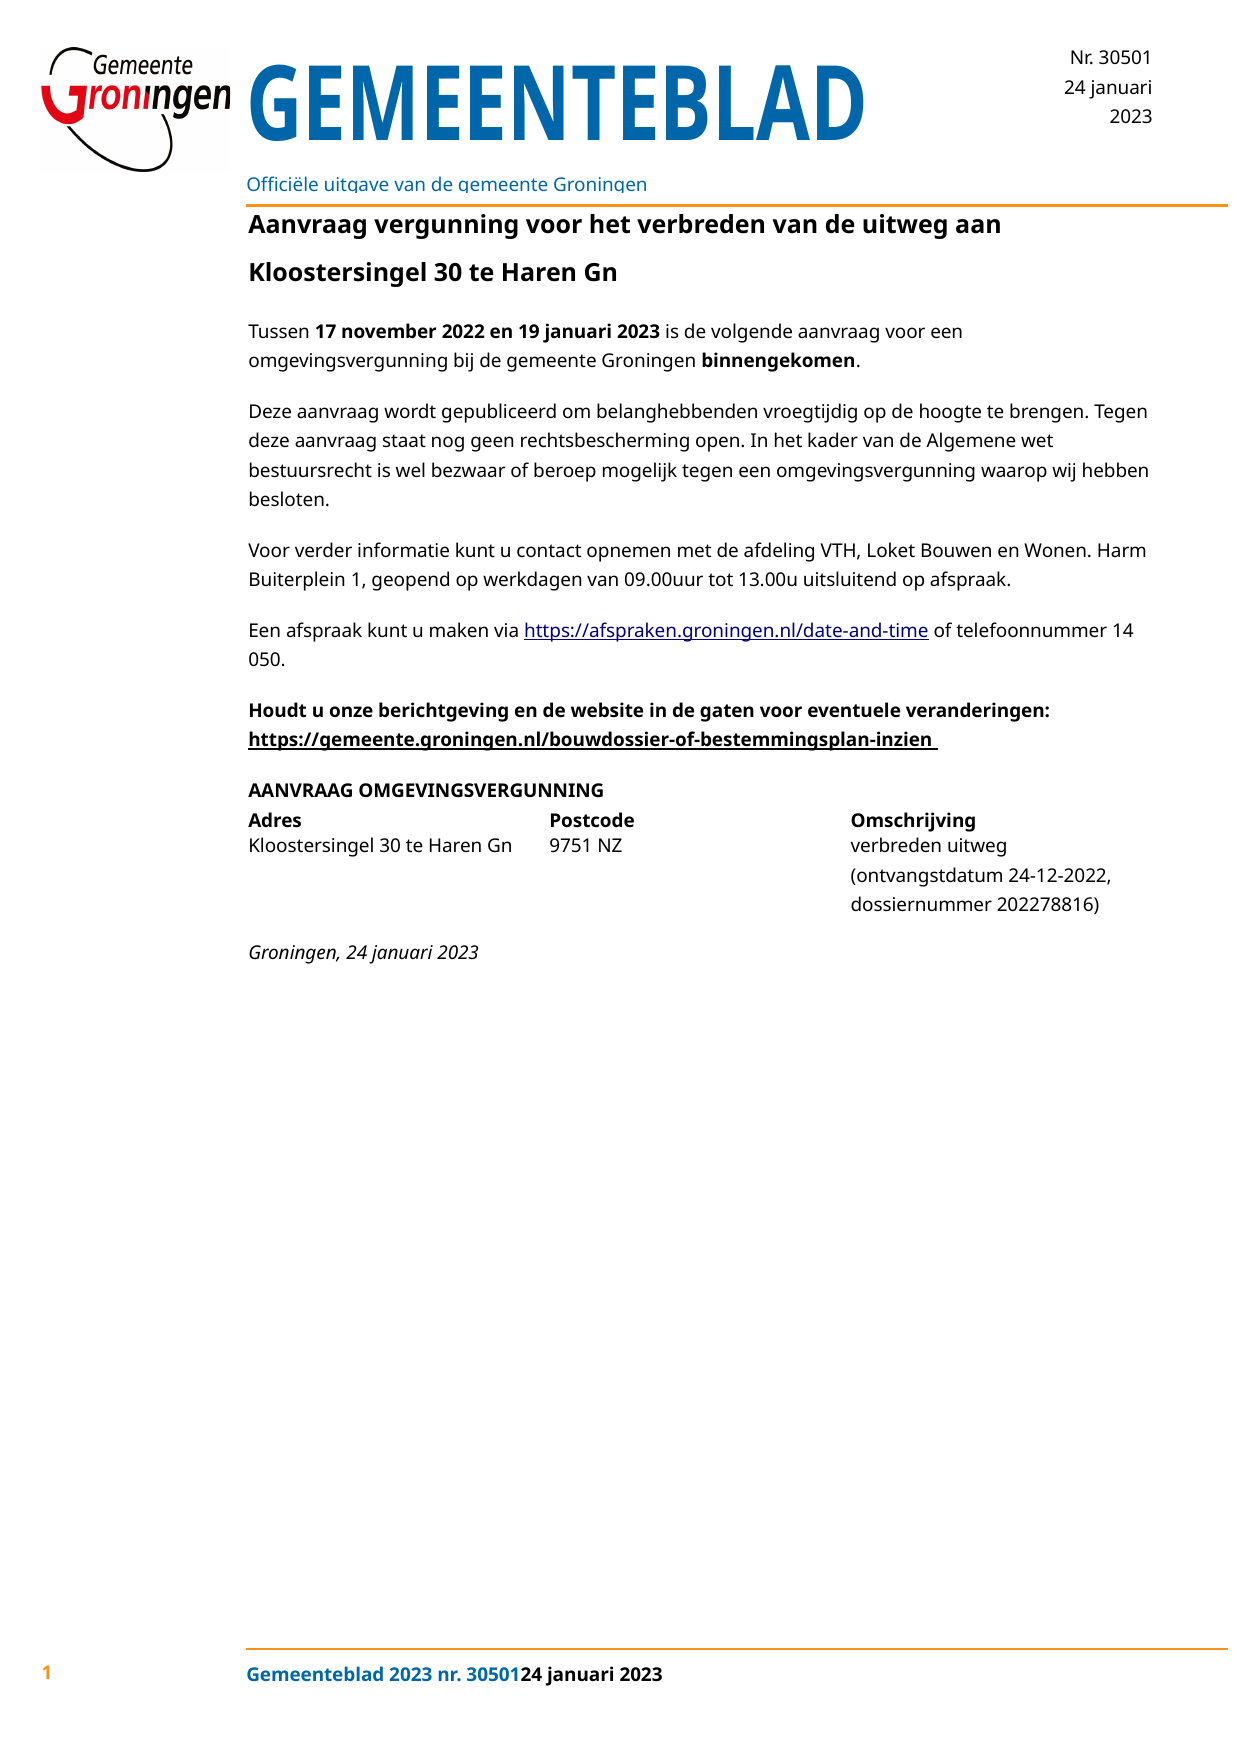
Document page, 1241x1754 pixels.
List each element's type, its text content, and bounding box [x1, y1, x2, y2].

text Houdt u onze berichtgeving en de website in de gaten voor eventuele veranderingen: https://gemeente.groningen.nl/bouwdossier-of-bestemmingsplan-inzien [248, 697, 1152, 752]
text AANVRAAG OMGEVINGSVERGUNNING [248, 777, 1152, 803]
text Tussen 17 november 2022 en 19 januari 2023 is de volgende aanvraag voor een omgevingsvergunning bij de gemeente Groningen binnengekomen. [248, 318, 1152, 373]
text Deze aanvraag wordt gepubliceerd om belanghebbenden vroegtijdig op de hoogte te brengen. Tegen deze aanvraag staat nog geen rechtsbescherming open. In het kader van de Algemene wet bestuursrecht is wel bezwaar of beroep mogelijk tegen een omgevingsvergunning waarop wij hebben besloten. [248, 398, 1152, 512]
text Voor verder informatie kunt u contact opnemen met de afdeling VTH, Loket Bouwen en Wonen. Harm Buiterplein 1, geopend op werkdagen van 09.00uur tot 13.00u uitsluitend op afspraak. [248, 537, 1152, 592]
picture [41, 47, 231, 172]
text Aanvraag vergunning voor het verbreden van de uitweg aan Kloostersingel 30 te Haren Gn [248, 207, 1152, 288]
table_cell Kloostersingel 30 te Haren Gn [248, 833, 549, 917]
text Een afspraak kunt u maken via https://afspraken.groningen.nl/date-and-time of telefoonnummer 14 050. [248, 617, 1152, 672]
table_header Adres [248, 807, 549, 832]
table_cell 9751 NZ [549, 833, 850, 917]
table_cell verbreden uitweg (ontvangstdatum 24-12-2022, dossiernummer 202278816) [850, 833, 1152, 917]
table_header Postcode [549, 807, 850, 832]
text Groningen, 24 januari 2023 [248, 939, 1152, 964]
table_header Omschrijving [850, 807, 1152, 832]
